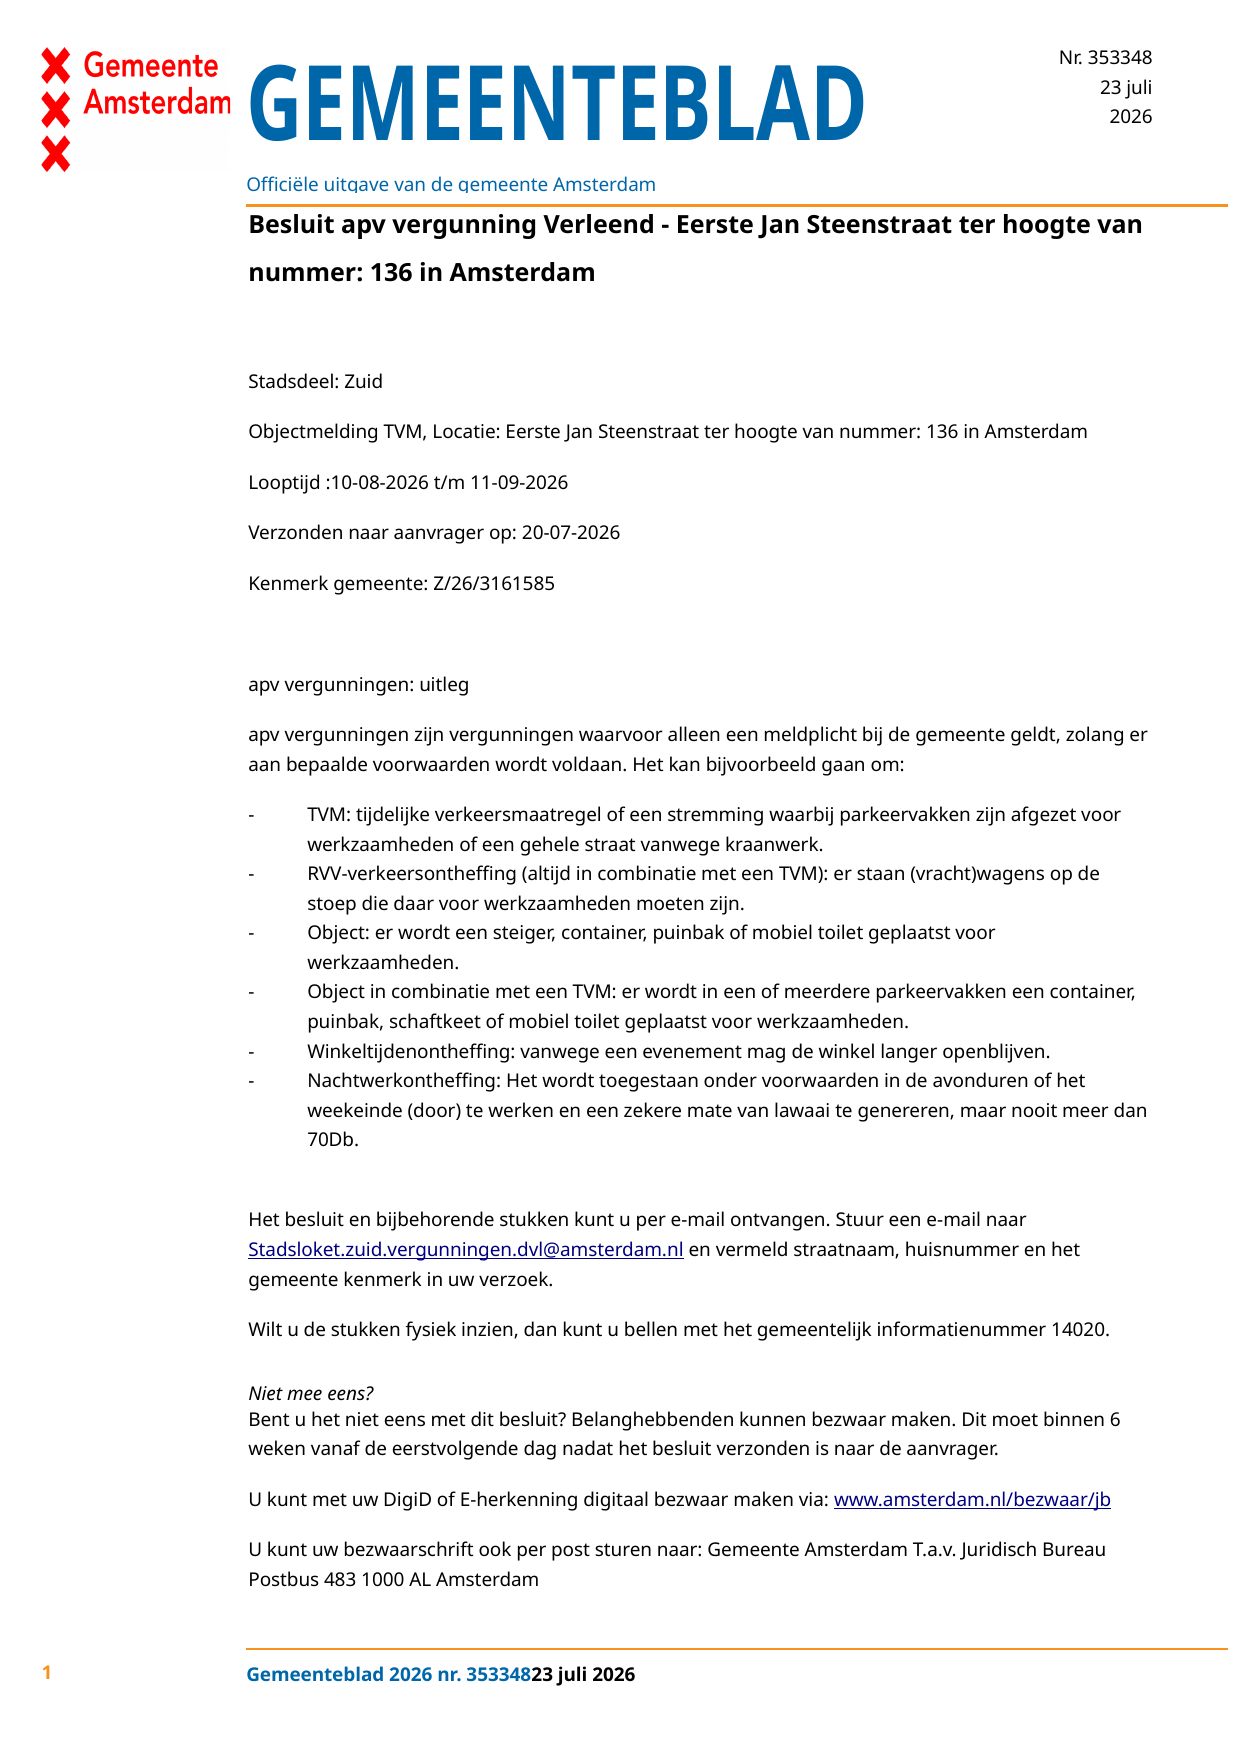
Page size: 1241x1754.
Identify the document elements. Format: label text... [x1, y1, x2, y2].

text U kunt uw bezwaarschrift ook per post sturen naar: Gemeente Amsterdam T.a.v. Juridisch Bureau Postbus 483 1000 AL Amsterdam [248, 1536, 1152, 1592]
text Besluit apv vergunning Verleend - Eerste Jan Steenstraat ter hoogte van nummer: 136 in Amsterdam [248, 207, 1152, 288]
text apv vergunningen: uitleg [248, 671, 1152, 697]
list Object: er wordt een steiger, container, puinbak of mobiel toilet geplaatst voor werkzaamheden. [248, 919, 1152, 975]
text apv vergunningen zijn vergunningen waarvoor alleen een meldplicht bij de gemeente geldt, zolang er aan bepaalde voorwaarden wordt voldaan. Het kan bijvoorbeeld gaan om: [248, 721, 1152, 777]
text U kunt met uw DigiD of E-herkenning digitaal bezwaar maken via: www.amsterdam.nl/bezwaar/jb [248, 1486, 1152, 1512]
list Object in combinatie met een TVM: er wordt in een of meerdere parkeervakken een container, puinbak, schaftkeet of mobiel toilet geplaatst voor werkzaamheden. [248, 979, 1152, 1034]
text Stadsdeel: Zuid [248, 368, 1152, 394]
list Winkeltijdenontheffing: vanwege een evenement mag de winkel langer openblijven. [248, 1038, 1152, 1064]
list Nachtwerkontheffing: Het wordt toegestaan onder voorwaarden in de avonduren of het weekeinde (door) te werken en een zekere mate van lawaai te genereren, maar nooit meer dan 70Db. [248, 1067, 1152, 1152]
text Wilt u de stukken fysiek inzien, dan kunt u bellen met het gemeentelijk informatienummer 14020. [248, 1316, 1152, 1342]
text Het besluit en bijbehorende stukken kunt u per e-mail ontvangen. Stuur een e-mail naar Stadsloket.zuid.vergunningen.dvl@amsterdam.nl en vermeld straatnaam, huisnummer en het gemeente kenmerk in uw verzoek. [248, 1207, 1152, 1292]
picture [41, 47, 231, 172]
text Niet mee eens? [248, 1380, 1152, 1406]
list RVV-verkeersontheffing (altijd in combinatie met een TVM): er staan (vracht)wagens op de stoep die daar voor werkzaamheden moeten zijn. [248, 860, 1152, 916]
text Objectmelding TVM, Locatie: Eerste Jan Steenstraat ter hoogte van nummer: 136 in Amsterdam [248, 419, 1152, 444]
text Bent u het niet eens met dit besluit? Belanghebbenden kunnen bezwaar maken. Dit moet binnen 6 weken vanaf de eerstvolgende dag nadat het besluit verzonden is naar de aanvrager. [248, 1406, 1152, 1461]
text Kenmerk gemeente: Z/26/3161585 [248, 570, 1152, 596]
text Verzonden naar aanvrager op: 20-07-2026 [248, 519, 1152, 545]
list TVM: tijdelijke verkeersmaatregel of een stremming waarbij parkeervakken zijn afgezet voor werkzaamheden of een gehele straat vanwege kraanwerk. [248, 801, 1152, 857]
text Looptijd :10-08-2026 t/m 11-09-2026 [248, 469, 1152, 495]
